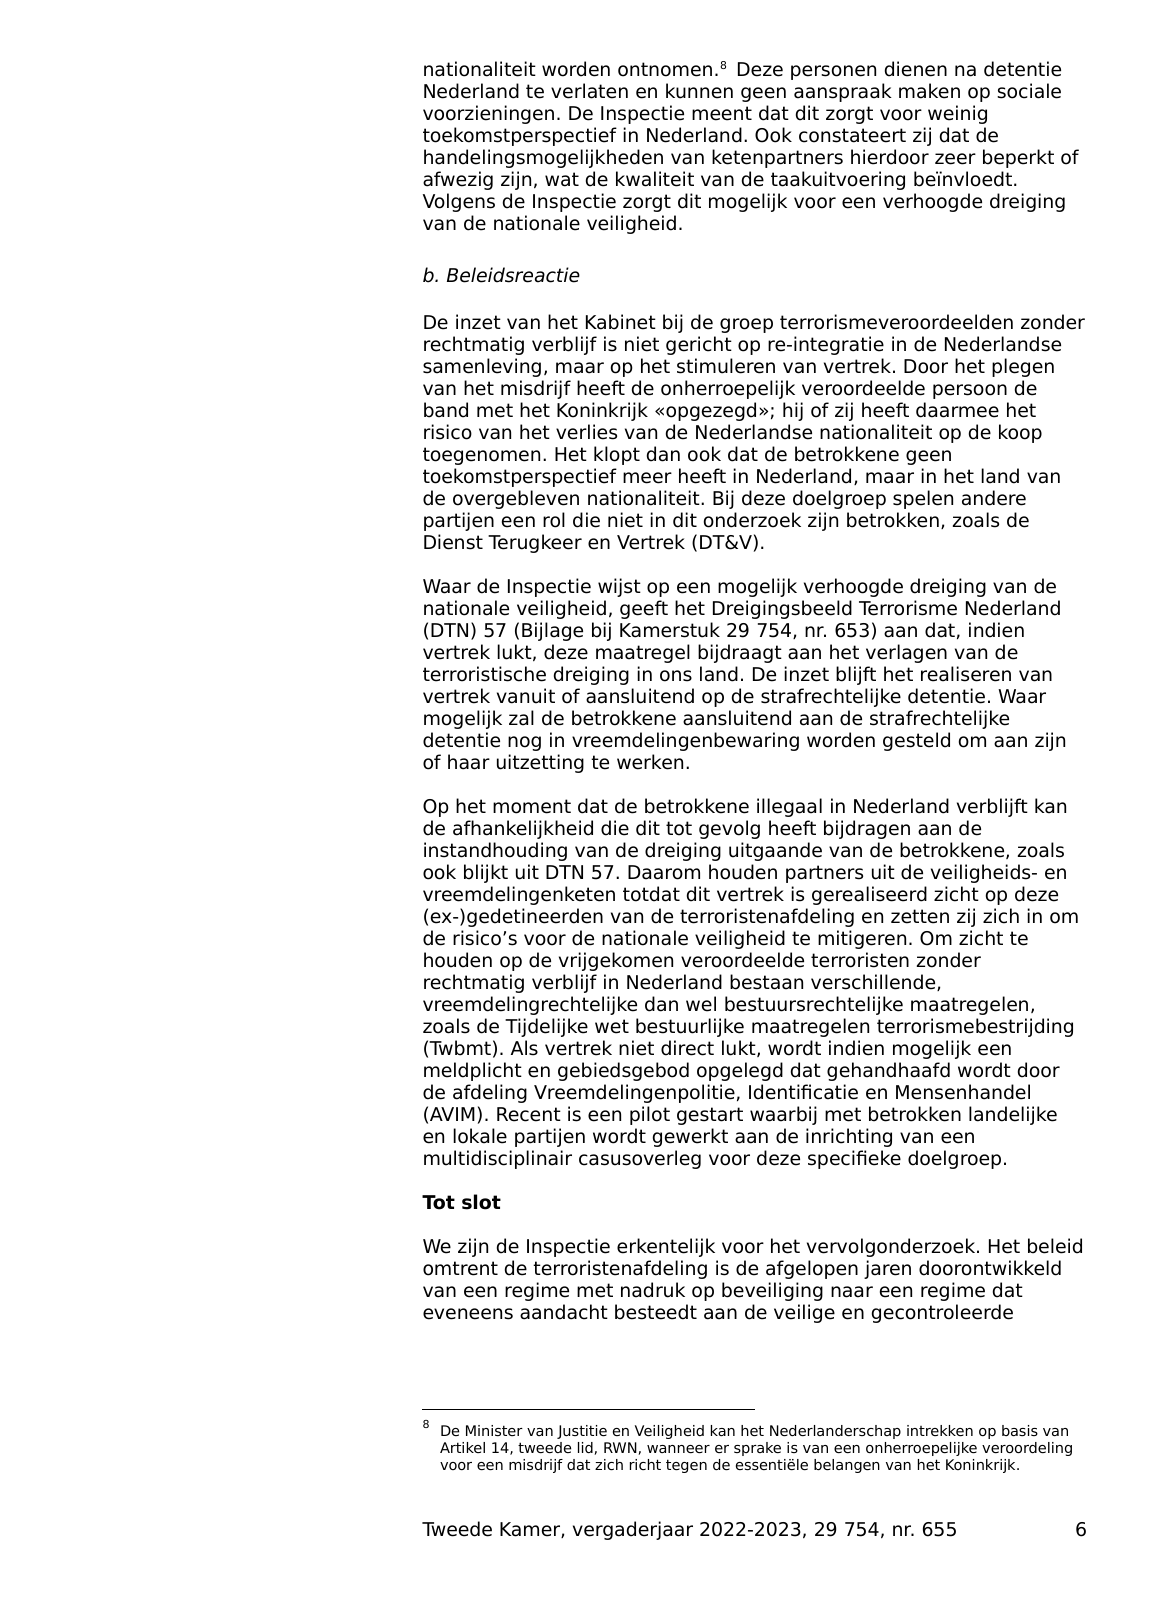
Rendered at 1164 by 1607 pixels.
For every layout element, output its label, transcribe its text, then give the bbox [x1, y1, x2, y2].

text We zijn de Inspectie erkentelijk voor het vervolgonderzoek. Het beleid omtrent de terroristenafdeling is de afgelopen jaren doorontwikkeld van een regime met nadruk op beveiliging naar een regime dat eveneens aandacht besteedt aan de veilige en gecontroleerde [422, 1236, 1087, 1324]
text De Minister van Justitie en Veiligheid kan het Nederlanderschap intrekken op basis van Artikel 14, tweede lid, RWN, wanneer er sprake is van een onherroepelijke veroordeling voor een misdrijf dat zich richt tegen de essentiële belangen van het Koninkrijk. [422, 1418, 1087, 1474]
text De inzet van het Kabinet bij de groep terrorismeveroordeelden zonder rechtmatig verblijf is niet gericht op re-integratie in de Nederlandse samenleving, maar op het stimuleren van vertrek. Door het plegen van het misdrijf heeft de onherroepelijk veroordeelde persoon de band met het Koninkrijk «opgezegd»; hij of zij heeft daarmee het risico van het verlies van de Nederlandse nationaliteit op de koop toegenomen. Het klopt dan ook dat de betrokkene geen toekomstperspectief meer heeft in Nederland, maar in het land van de overgebleven nationaliteit. Bij deze doelgroep spelen andere partijen een rol die niet in dit onderzoek zijn betrokken, zoals de Dienst Terugkeer en Vertrek (DT&V). [422, 312, 1087, 554]
text nationaliteit worden ontnomen. Deze personen dienen na detentie Nederland te verlaten en kunnen geen aanspraak maken op sociale voorzieningen. De Inspectie meent dat dit zorgt voor weinig toekomstperspectief in Nederland. Ook constateert zij dat de handelingsmogelijkheden van ketenpartners hierdoor zeer beperkt of afwezig zijn, wat de kwaliteit van de taakuitvoering beïnvloedt. Volgens de Inspectie zorgt dit mogelijk voor een verhoogde dreiging van de nationale veiligheid. [422, 59, 1087, 235]
subtitle Tot slot [422, 1192, 1087, 1214]
text Waar de Inspectie wijst op een mogelijk verhoogde dreiging van de nationale veiligheid, geeft het Dreigingsbeeld Terrorisme Nederland (DTN) 57 (Bijlage bij Kamerstuk 29 754, nr. 653) aan dat, indien vertrek lukt, deze maatregel bijdraagt aan het verlagen van de terroristische dreiging in ons land. De inzet blijft het realiseren van vertrek vanuit of aansluitend op de strafrechtelijke detentie. Waar mogelijk zal de betrokkene aansluitend aan de strafrechtelijke detentie nog in vreemdelingenbewaring worden gesteld om aan zijn of haar uitzetting te werken. [422, 576, 1087, 774]
subtitle b. Beleidsreactie [422, 265, 1087, 287]
text Op het moment dat de betrokkene illegaal in Nederland verblijft kan de afhankelijkheid die dit tot gevolg heeft bijdragen aan de instandhouding van de dreiging uitgaande van de betrokkene, zoals ook blijkt uit DTN 57. Daarom houden partners uit de veiligheids- en vreemdelingenketen totdat dit vertrek is gerealiseerd zicht op deze (ex-)gedetineerden van de terroristenafdeling en zetten zij zich in om de risico’s voor de nationale veiligheid te mitigeren. Om zicht te houden op de vrijgekomen veroordeelde terroristen zonder rechtmatig verblijf in Nederland bestaan verschillende, vreemdelingrechtelijke dan wel bestuursrechtelijke maatregelen, zoals de Tijdelijke wet bestuurlijke maatregelen terrorismebestrijding (Twbmt). Als vertrek niet direct lukt, wordt indien mogelijk een meldplicht en gebiedsgebod opgelegd dat gehandhaafd wordt door de afdeling Vreemdelingenpolitie, Identificatie en Mensenhandel (AVIM). Recent is een pilot gestart waarbij met betrokken landelijke en lokale partijen wordt gewerkt aan de inrichting van een multidisciplinair casusoverleg voor deze specifieke doelgroep. [422, 796, 1087, 1169]
